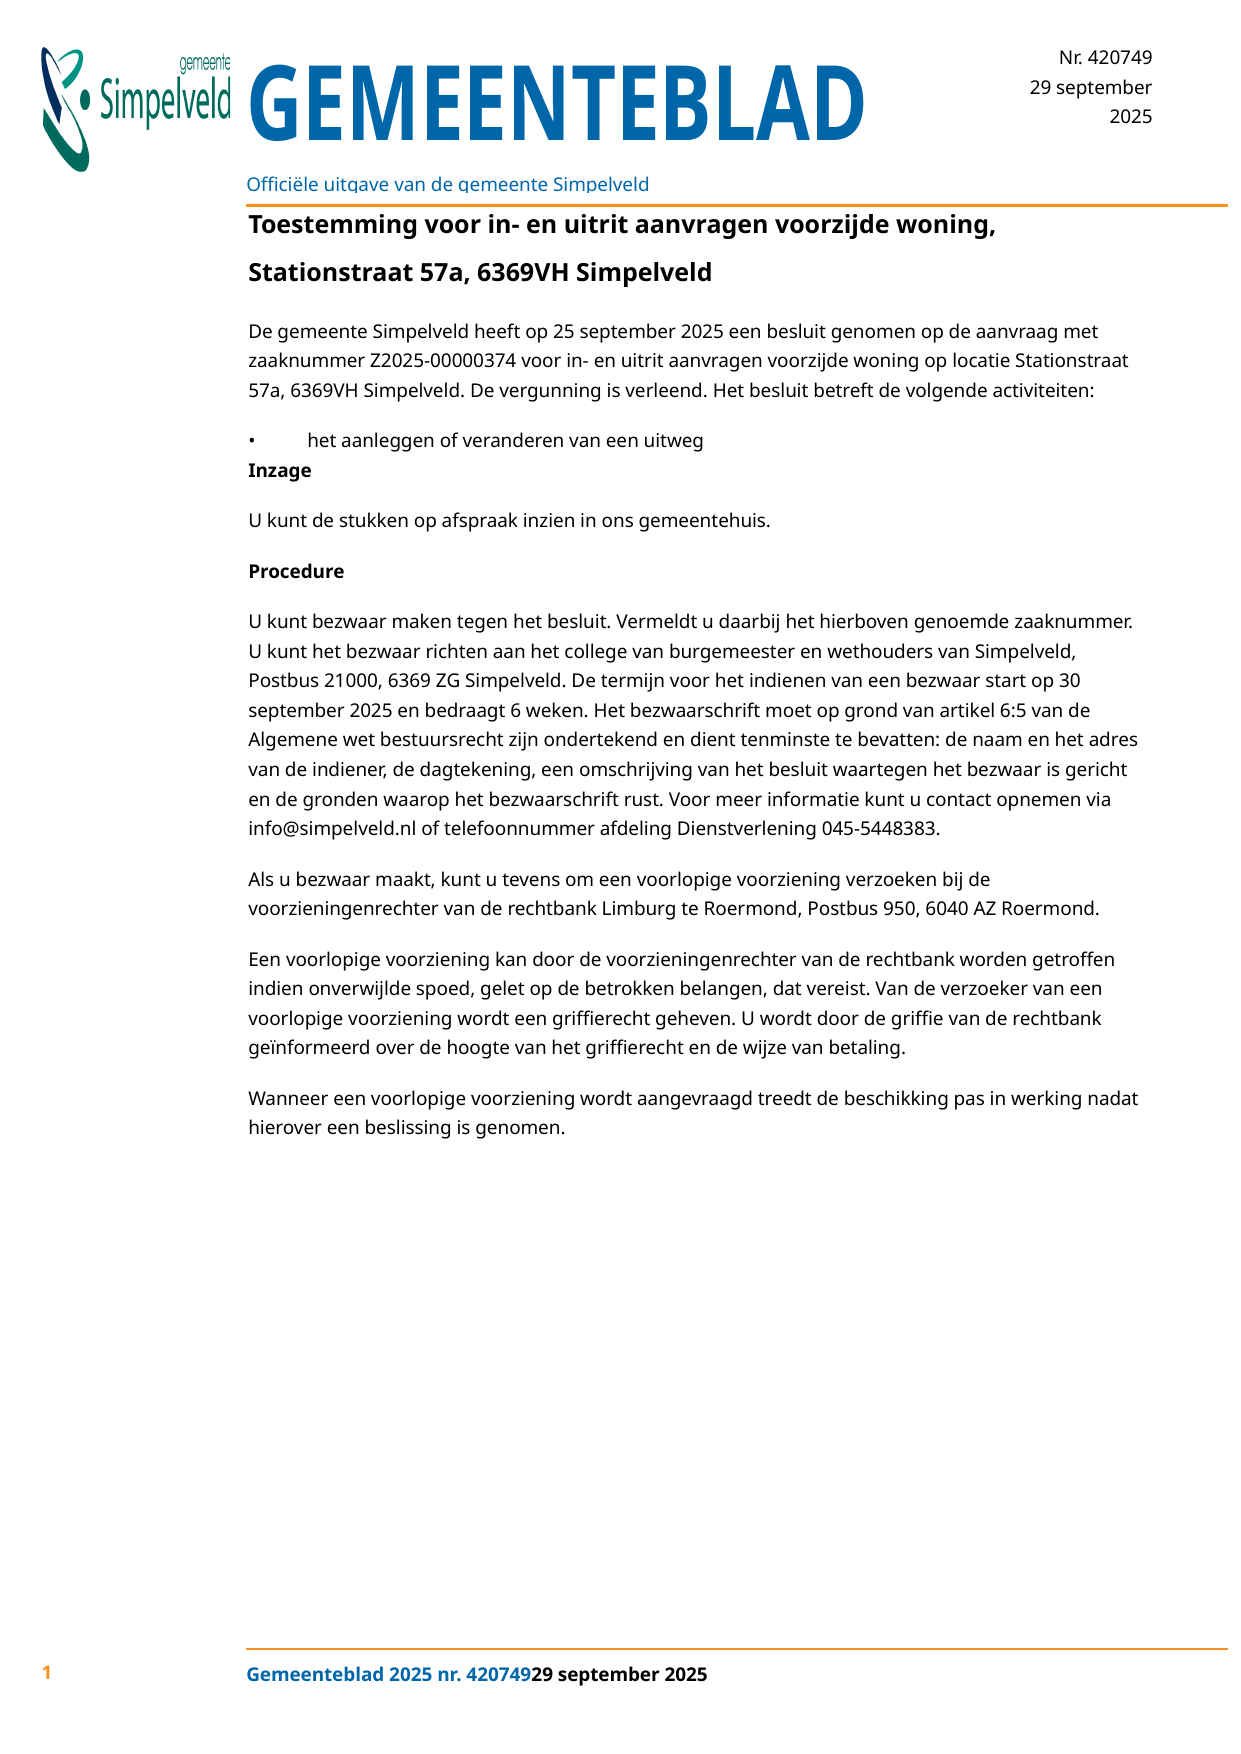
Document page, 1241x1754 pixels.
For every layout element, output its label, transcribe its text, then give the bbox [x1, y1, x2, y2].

text U kunt de stukken op afspraak inzien in ons gemeentehuis. [248, 507, 1152, 533]
text Inzage [248, 457, 1152, 483]
text Toestemming voor in- en uitrit aanvragen voorzijde woning, Stationstraat 57a, 6369VH Simpelveld [248, 207, 1152, 288]
text Als u bezwaar maakt, kunt u tevens om een voorlopige voorziening verzoeken bij de voorzieningenrechter van de rechtbank Limburg te Roermond, Postbus 950, 6040 AZ Roermond. [248, 866, 1152, 921]
text U kunt bezwaar maken tegen het besluit. Vermeldt u daarbij het hierboven genoemde zaaknummer. U kunt het bezwaar richten aan het college van burgemeester en wethouders van Simpelveld, Postbus 21000, 6369 ZG Simpelveld. De termijn voor het indienen van een bezwaar start op 30 september 2025 en bedraagt 6 weken. Het bezwaarschrift moet op grond van artikel 6:5 van de Algemene wet bestuursrecht zijn ondertekend en dient tenminste te bevatten: de naam en het adres van de indiener, de dagtekening, een omschrijving van het besluit waartegen het bezwaar is gericht en de gronden waarop het bezwaarschrift rust. Voor meer informatie kunt u contact opnemen via info@simpelveld.nl of telefoonnummer afdeling Dienstverlening 045-5448383. [248, 608, 1152, 841]
text Een voorlopige voorziening kan door de voorzieningenrechter van de rechtbank worden getroffen indien onverwijlde spoed, gelet op de betrokken belangen, dat vereist. Van de verzoeker van een voorlopige voorziening wordt een griffierecht geheven. U wordt door de griffie van de rechtbank geïnformeerd over de hoogte van het griffierecht en de wijze van betaling. [248, 946, 1152, 1060]
text Wanneer een voorlopige voorziening wordt aangevraagd treedt de beschikking pas in werking nadat hierover een beslissing is genomen. [248, 1085, 1152, 1140]
text De gemeente Simpelveld heeft op 25 september 2025 een besluit genomen op de aanvraag met zaaknummer Z2025-00000374 voor in- en uitrit aanvragen voorzijde woning op locatie Stationstraat 57a, 6369VH Simpelveld. De vergunning is verleend. Het besluit betreft de volgende activiteiten: [248, 318, 1152, 403]
list het aanleggen of veranderen van een uitweg [248, 427, 1152, 453]
picture [41, 47, 231, 172]
text Procedure [248, 558, 1152, 584]
